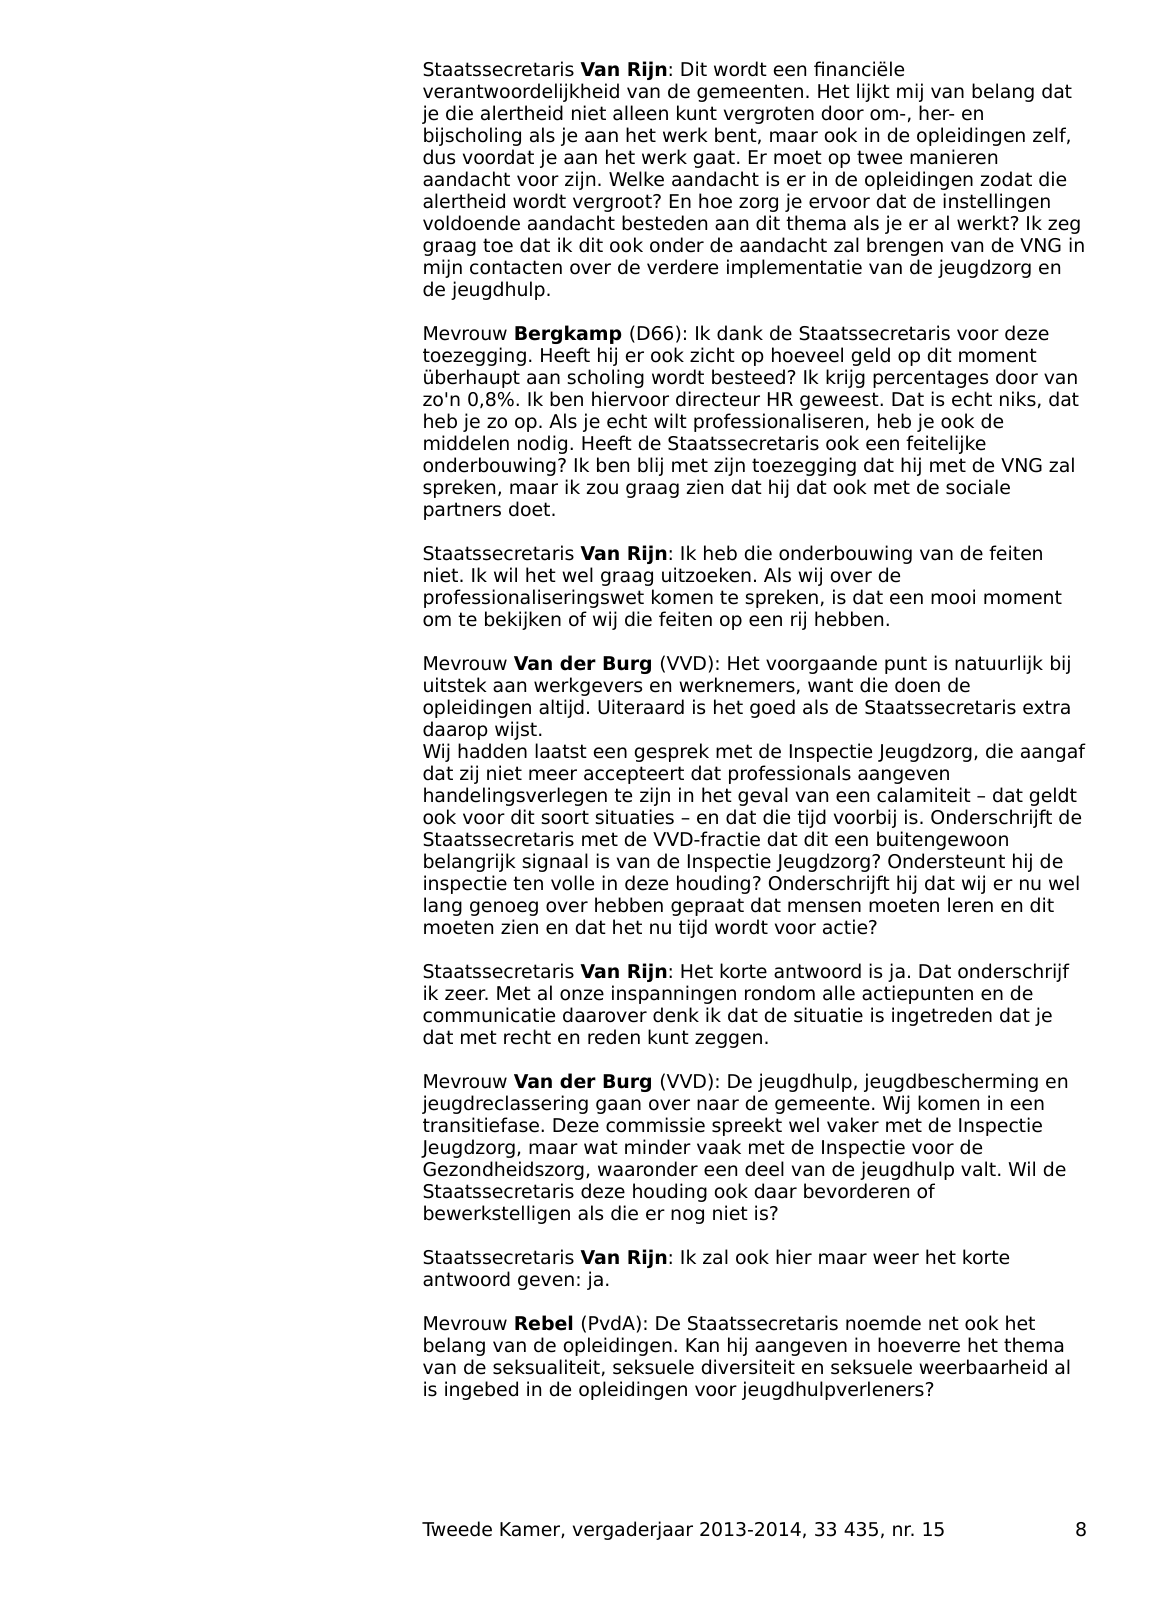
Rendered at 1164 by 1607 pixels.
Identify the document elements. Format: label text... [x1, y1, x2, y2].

text Staatssecretaris Van Rijn: Ik heb die onderbouwing van de feiten niet. Ik wil het wel graag uitzoeken. Als wij over de professionaliseringswet komen te spreken, is dat een mooi moment om te bekijken of wij die feiten op een rij hebben. [422, 543, 1087, 631]
text Mevrouw Van der Burg (VVD): De jeugdhulp, jeugdbescherming en jeugdreclassering gaan over naar de gemeente. Wij komen in een transitiefase. Deze commissie spreekt wel vaker met de Inspectie Jeugdzorg, maar wat minder vaak met de Inspectie voor de Gezondheidszorg, waaronder een deel van de jeugdhulp valt. Wil de Staatssecretaris deze houding ook daar bevorderen of bewerkstelligen als die er nog niet is? [422, 1071, 1087, 1225]
text Staatssecretaris Van Rijn: Ik zal ook hier maar weer het korte antwoord geven: ja. [422, 1247, 1087, 1291]
text Mevrouw Rebel (PvdA): De Staatssecretaris noemde net ook het belang van de opleidingen. Kan hij aangeven in hoeverre het thema van de seksualiteit, seksuele diversiteit en seksuele weerbaarheid al is ingebed in de opleidingen voor jeugdhulpverleners? [422, 1313, 1087, 1401]
text Wij hadden laatst een gesprek met de Inspectie Jeugdzorg, die aangaf dat zij niet meer accepteert dat professionals aangeven handelingsverlegen te zijn in het geval van een calamiteit – dat geldt ook voor dit soort situaties – en dat die tijd voorbij is. Onderschrijft de Staatssecretaris met de VVD-fractie dat dit een buitengewoon belangrijk signaal is van de Inspectie Jeugdzorg? Ondersteunt hij de inspectie ten volle in deze houding? Onderschrijft hij dat wij er nu wel lang genoeg over hebben gepraat dat mensen moeten leren en dit moeten zien en dat het nu tijd wordt voor actie? [422, 741, 1087, 939]
text Staatssecretaris Van Rijn: Het korte antwoord is ja. Dat onderschrijf ik zeer. Met al onze inspanningen rondom alle actiepunten en de communicatie daarover denk ik dat de situatie is ingetreden dat je dat met recht en reden kunt zeggen. [422, 961, 1087, 1049]
text Staatssecretaris Van Rijn: Dit wordt een financiële verantwoordelijkheid van de gemeenten. Het lijkt mij van belang dat je die alertheid niet alleen kunt vergroten door om-, her- en bijscholing als je aan het werk bent, maar ook in de opleidingen zelf, dus voordat je aan het werk gaat. Er moet op twee manieren aandacht voor zijn. Welke aandacht is er in de opleidingen zodat die alertheid wordt vergroot? En hoe zorg je ervoor dat de instellingen voldoende aandacht besteden aan dit thema als je er al werkt? Ik zeg graag toe dat ik dit ook onder de aandacht zal brengen van de VNG in mijn contacten over de verdere implementatie van de jeugdzorg en de jeugdhulp. [422, 59, 1087, 301]
text Mevrouw Bergkamp (D66): Ik dank de Staatssecretaris voor deze toezegging. Heeft hij er ook zicht op hoeveel geld op dit moment überhaupt aan scholing wordt besteed? Ik krijg percentages door van zo'n 0,8%. Ik ben hiervoor directeur HR geweest. Dat is echt niks, dat heb je zo op. Als je echt wilt professionaliseren, heb je ook de middelen nodig. Heeft de Staatssecretaris ook een feitelijke onderbouwing? Ik ben blij met zijn toezegging dat hij met de VNG zal spreken, maar ik zou graag zien dat hij dat ook met de sociale partners doet. [422, 323, 1087, 521]
text Mevrouw Van der Burg (VVD): Het voorgaande punt is natuurlijk bij uitstek aan werkgevers en werknemers, want die doen de opleidingen altijd. Uiteraard is het goed als de Staatssecretaris extra daarop wijst. [422, 653, 1087, 741]
